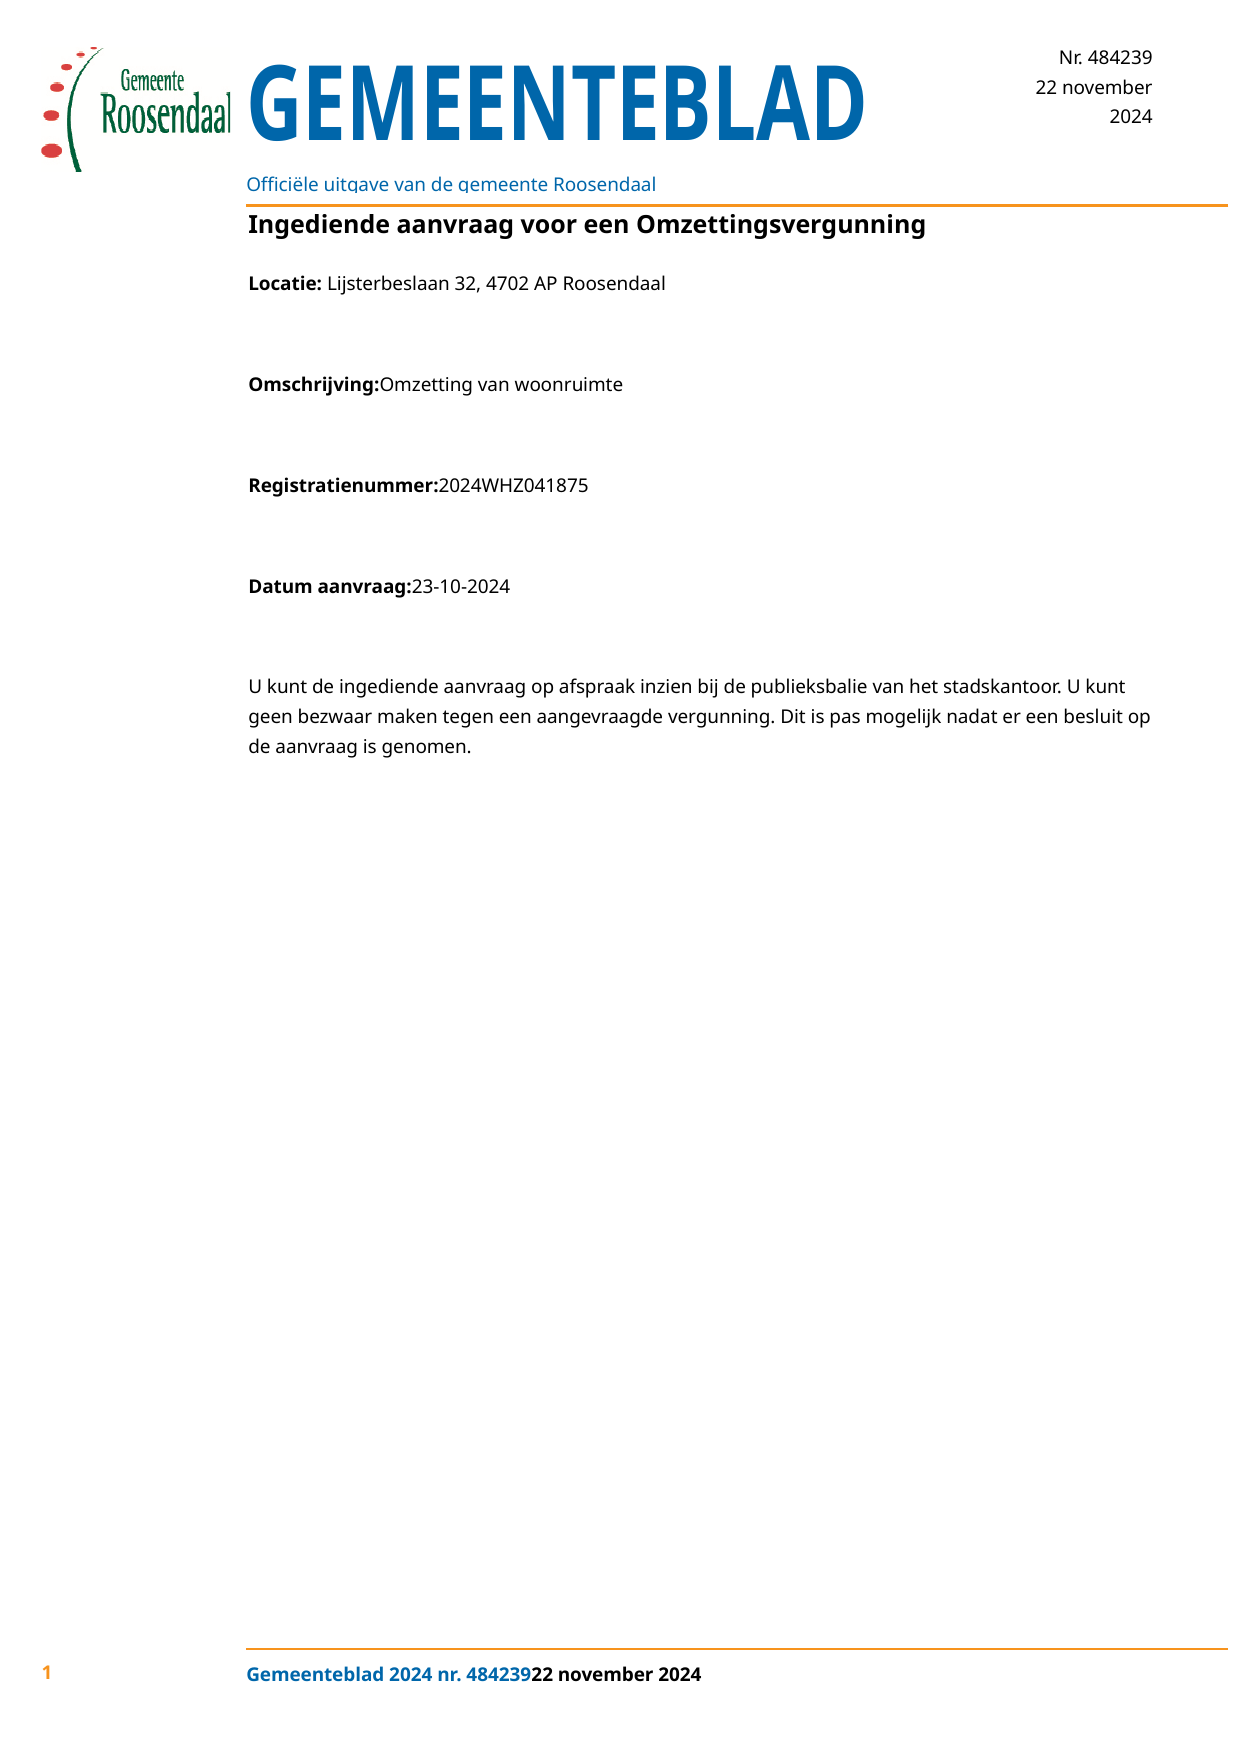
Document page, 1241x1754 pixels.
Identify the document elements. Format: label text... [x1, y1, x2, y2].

text U kunt de ingediende aanvraag op afspraak inzien bij de publieksbalie van het stadskantoor. U kunt geen bezwaar maken tegen een aangevraagde vergunning. Dit is pas mogelijk nadat er een besluit op de aanvraag is genomen. [248, 674, 1152, 758]
text Locatie: Lijsterbeslaan 32, 4702 AP Roosendaal [248, 270, 1152, 296]
picture [41, 47, 231, 172]
text Registratienummer:2024WHZ041875 [248, 472, 1152, 498]
text Datum aanvraag:23-10-2024 [248, 573, 1152, 598]
text Ingediende aanvraag voor een Omzettingsvergunning [248, 207, 1152, 241]
text Omschrijving:Omzetting van woonruimte [248, 371, 1152, 397]
